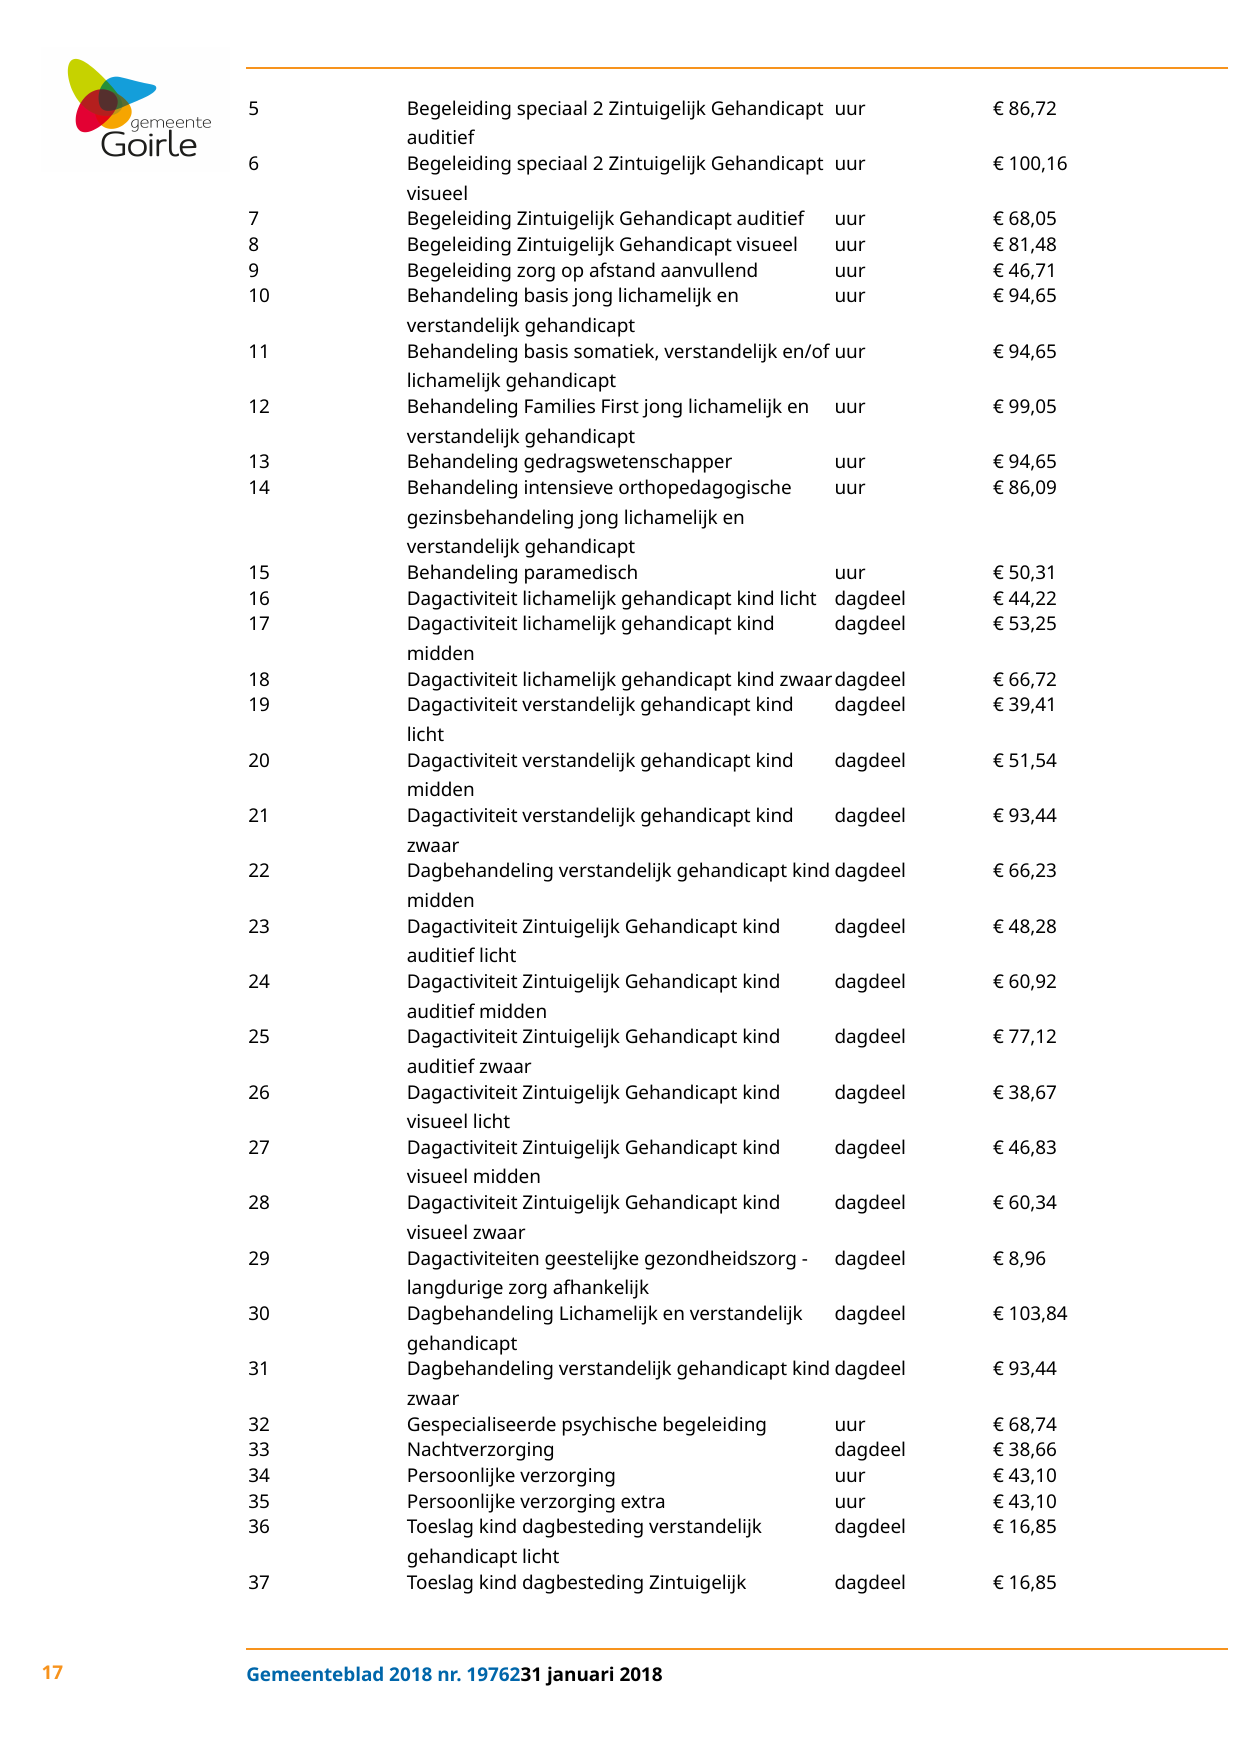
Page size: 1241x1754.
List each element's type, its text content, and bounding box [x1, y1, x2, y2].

table_cell Behandeling basis somatiek, verstandelijk en/of lichamelijk gehandicapt [407, 338, 834, 393]
table_cell dagdeel [834, 1134, 993, 1189]
picture [41, 47, 231, 172]
table_cell 24 [248, 968, 407, 1023]
table_cell 19 [248, 692, 407, 747]
table_cell dagdeel [834, 1300, 993, 1355]
table_cell Dagactiviteit lichamelijk gehandicapt kind zwaar [407, 666, 834, 692]
table_cell € 8,96 [993, 1245, 1152, 1300]
table_cell 6 [248, 150, 407, 205]
table_cell 37 [248, 1569, 407, 1595]
table_cell uur [834, 231, 993, 257]
table_cell uur [834, 1488, 993, 1514]
table_cell uur [834, 150, 993, 205]
table_cell dagdeel [834, 692, 993, 747]
table_cell 13 [248, 449, 407, 474]
table_cell 12 [248, 393, 407, 448]
table_cell dagdeel [834, 1569, 993, 1595]
table_cell € 100,16 [993, 150, 1152, 205]
table_cell dagdeel [834, 611, 993, 666]
table_cell Begeleiding speciaal 2 Zintuigelijk Gehandicapt visueel [407, 150, 834, 205]
table_cell € 86,72 [993, 95, 1152, 150]
table_cell Persoonlijke verzorging [407, 1462, 834, 1488]
table_cell 34 [248, 1462, 407, 1488]
table_cell Dagactiviteit Zintuigelijk Gehandicapt kind auditief licht [407, 913, 834, 968]
table_cell € 46,83 [993, 1134, 1152, 1189]
table_cell uur [834, 1411, 993, 1436]
table_cell € 44,22 [993, 585, 1152, 611]
table_cell € 38,67 [993, 1079, 1152, 1134]
table_cell Behandeling intensieve orthopedagogische gezinsbehandeling jong lichamelijk en verstandelijk gehandicapt [407, 474, 834, 559]
table_cell 23 [248, 913, 407, 968]
table_cell dagdeel [834, 913, 993, 968]
table_cell 25 [248, 1024, 407, 1079]
table_cell dagdeel [834, 968, 993, 1023]
table_cell € 66,72 [993, 666, 1152, 692]
table_cell Dagbehandeling verstandelijk gehandicapt kind zwaar [407, 1355, 834, 1411]
table_cell € 94,65 [993, 449, 1152, 474]
table_cell 29 [248, 1245, 407, 1300]
table_cell Dagbehandeling Lichamelijk en verstandelijk gehandicapt [407, 1300, 834, 1355]
table_cell 8 [248, 231, 407, 257]
table_cell € 94,65 [993, 283, 1152, 338]
table_cell Dagactiviteit verstandelijk gehandicapt kind licht [407, 692, 834, 747]
table_cell Toeslag kind dagbesteding verstandelijk gehandicapt licht [407, 1514, 834, 1569]
table_cell € 50,31 [993, 559, 1152, 585]
table_cell Dagactiviteiten geestelijke gezondheidszorg - langdurige zorg afhankelijk [407, 1245, 834, 1300]
table_cell 27 [248, 1134, 407, 1189]
table_cell 30 [248, 1300, 407, 1355]
table_cell 20 [248, 747, 407, 802]
table_cell € 60,92 [993, 968, 1152, 1023]
table_cell 9 [248, 257, 407, 283]
table_cell 14 [248, 474, 407, 559]
table_cell dagdeel [834, 1436, 993, 1462]
table_cell Behandeling Families First jong lichamelijk en verstandelijk gehandicapt [407, 393, 834, 448]
table_cell Behandeling gedragswetenschapper [407, 449, 834, 474]
table_cell Dagactiviteit verstandelijk gehandicapt kind midden [407, 747, 834, 802]
table_cell € 46,71 [993, 257, 1152, 283]
table_cell € 48,28 [993, 913, 1152, 968]
table_cell uur [834, 95, 993, 150]
table_cell 32 [248, 1411, 407, 1436]
table_cell Dagactiviteit Zintuigelijk Gehandicapt kind auditief midden [407, 968, 834, 1023]
table_cell € 60,34 [993, 1190, 1152, 1245]
table_cell € 93,44 [993, 1355, 1152, 1411]
table_cell € 43,10 [993, 1462, 1152, 1488]
table_cell dagdeel [834, 1245, 993, 1300]
table_cell uur [834, 559, 993, 585]
table_cell 31 [248, 1355, 407, 1411]
table_cell € 77,12 [993, 1024, 1152, 1079]
table_cell € 43,10 [993, 1488, 1152, 1514]
table_cell Dagactiviteit verstandelijk gehandicapt kind zwaar [407, 802, 834, 858]
table_cell dagdeel [834, 666, 993, 692]
table_cell uur [834, 393, 993, 448]
table_cell € 68,05 [993, 205, 1152, 231]
table_cell 35 [248, 1488, 407, 1514]
table_cell Persoonlijke verzorging extra [407, 1488, 834, 1514]
table_cell € 16,85 [993, 1514, 1152, 1569]
table_cell Begeleiding Zintuigelijk Gehandicapt auditief [407, 205, 834, 231]
table_cell € 66,23 [993, 858, 1152, 913]
table_cell 36 [248, 1514, 407, 1569]
table_cell Behandeling basis jong lichamelijk en verstandelijk gehandicapt [407, 283, 834, 338]
table_cell 18 [248, 666, 407, 692]
table_cell uur [834, 283, 993, 338]
table_cell dagdeel [834, 1079, 993, 1134]
table_cell Begeleiding Zintuigelijk Gehandicapt visueel [407, 231, 834, 257]
table_cell dagdeel [834, 747, 993, 802]
table_cell Dagactiviteit Zintuigelijk Gehandicapt kind visueel midden [407, 1134, 834, 1189]
table_cell 21 [248, 802, 407, 858]
table_cell Dagactiviteit Zintuigelijk Gehandicapt kind visueel licht [407, 1079, 834, 1134]
table_cell 7 [248, 205, 407, 231]
table_cell € 103,84 [993, 1300, 1152, 1355]
table_cell Dagactiviteit Zintuigelijk Gehandicapt kind auditief zwaar [407, 1024, 834, 1079]
table_cell 11 [248, 338, 407, 393]
table_cell dagdeel [834, 802, 993, 858]
table_cell € 39,41 [993, 692, 1152, 747]
table_cell 10 [248, 283, 407, 338]
table_cell Toeslag kind dagbesteding Zintuigelijk [407, 1569, 834, 1595]
table_cell dagdeel [834, 1190, 993, 1245]
table_cell € 68,74 [993, 1411, 1152, 1436]
table_cell uur [834, 338, 993, 393]
table_cell uur [834, 257, 993, 283]
table_cell Begeleiding zorg op afstand aanvullend [407, 257, 834, 283]
table_cell Behandeling paramedisch [407, 559, 834, 585]
table_cell € 53,25 [993, 611, 1152, 666]
table_cell Dagactiviteit Zintuigelijk Gehandicapt kind visueel zwaar [407, 1190, 834, 1245]
table_cell € 86,09 [993, 474, 1152, 559]
table_cell 26 [248, 1079, 407, 1134]
table_cell Gespecialiseerde psychische begeleiding [407, 1411, 834, 1436]
table_cell dagdeel [834, 1355, 993, 1411]
table_cell € 93,44 [993, 802, 1152, 858]
table_cell 5 [248, 95, 407, 150]
table_cell Dagactiviteit lichamelijk gehandicapt kind midden [407, 611, 834, 666]
table_cell 22 [248, 858, 407, 913]
table_cell € 16,85 [993, 1569, 1152, 1595]
table_cell uur [834, 1462, 993, 1488]
table_cell uur [834, 449, 993, 474]
table_cell 28 [248, 1190, 407, 1245]
table_cell € 94,65 [993, 338, 1152, 393]
table_cell € 38,66 [993, 1436, 1152, 1462]
table_cell Dagbehandeling verstandelijk gehandicapt kind midden [407, 858, 834, 913]
table_cell dagdeel [834, 1514, 993, 1569]
table_cell € 51,54 [993, 747, 1152, 802]
table_cell 15 [248, 559, 407, 585]
table_cell € 81,48 [993, 231, 1152, 257]
table_cell € 99,05 [993, 393, 1152, 448]
table_cell dagdeel [834, 585, 993, 611]
table_cell dagdeel [834, 1024, 993, 1079]
table_cell Dagactiviteit lichamelijk gehandicapt kind licht [407, 585, 834, 611]
table_cell 17 [248, 611, 407, 666]
table_cell 33 [248, 1436, 407, 1462]
table_cell dagdeel [834, 858, 993, 913]
table_cell 16 [248, 585, 407, 611]
table_cell Nachtverzorging [407, 1436, 834, 1462]
table_cell Begeleiding speciaal 2 Zintuigelijk Gehandicapt auditief [407, 95, 834, 150]
table_cell uur [834, 205, 993, 231]
table_cell uur [834, 474, 993, 559]
